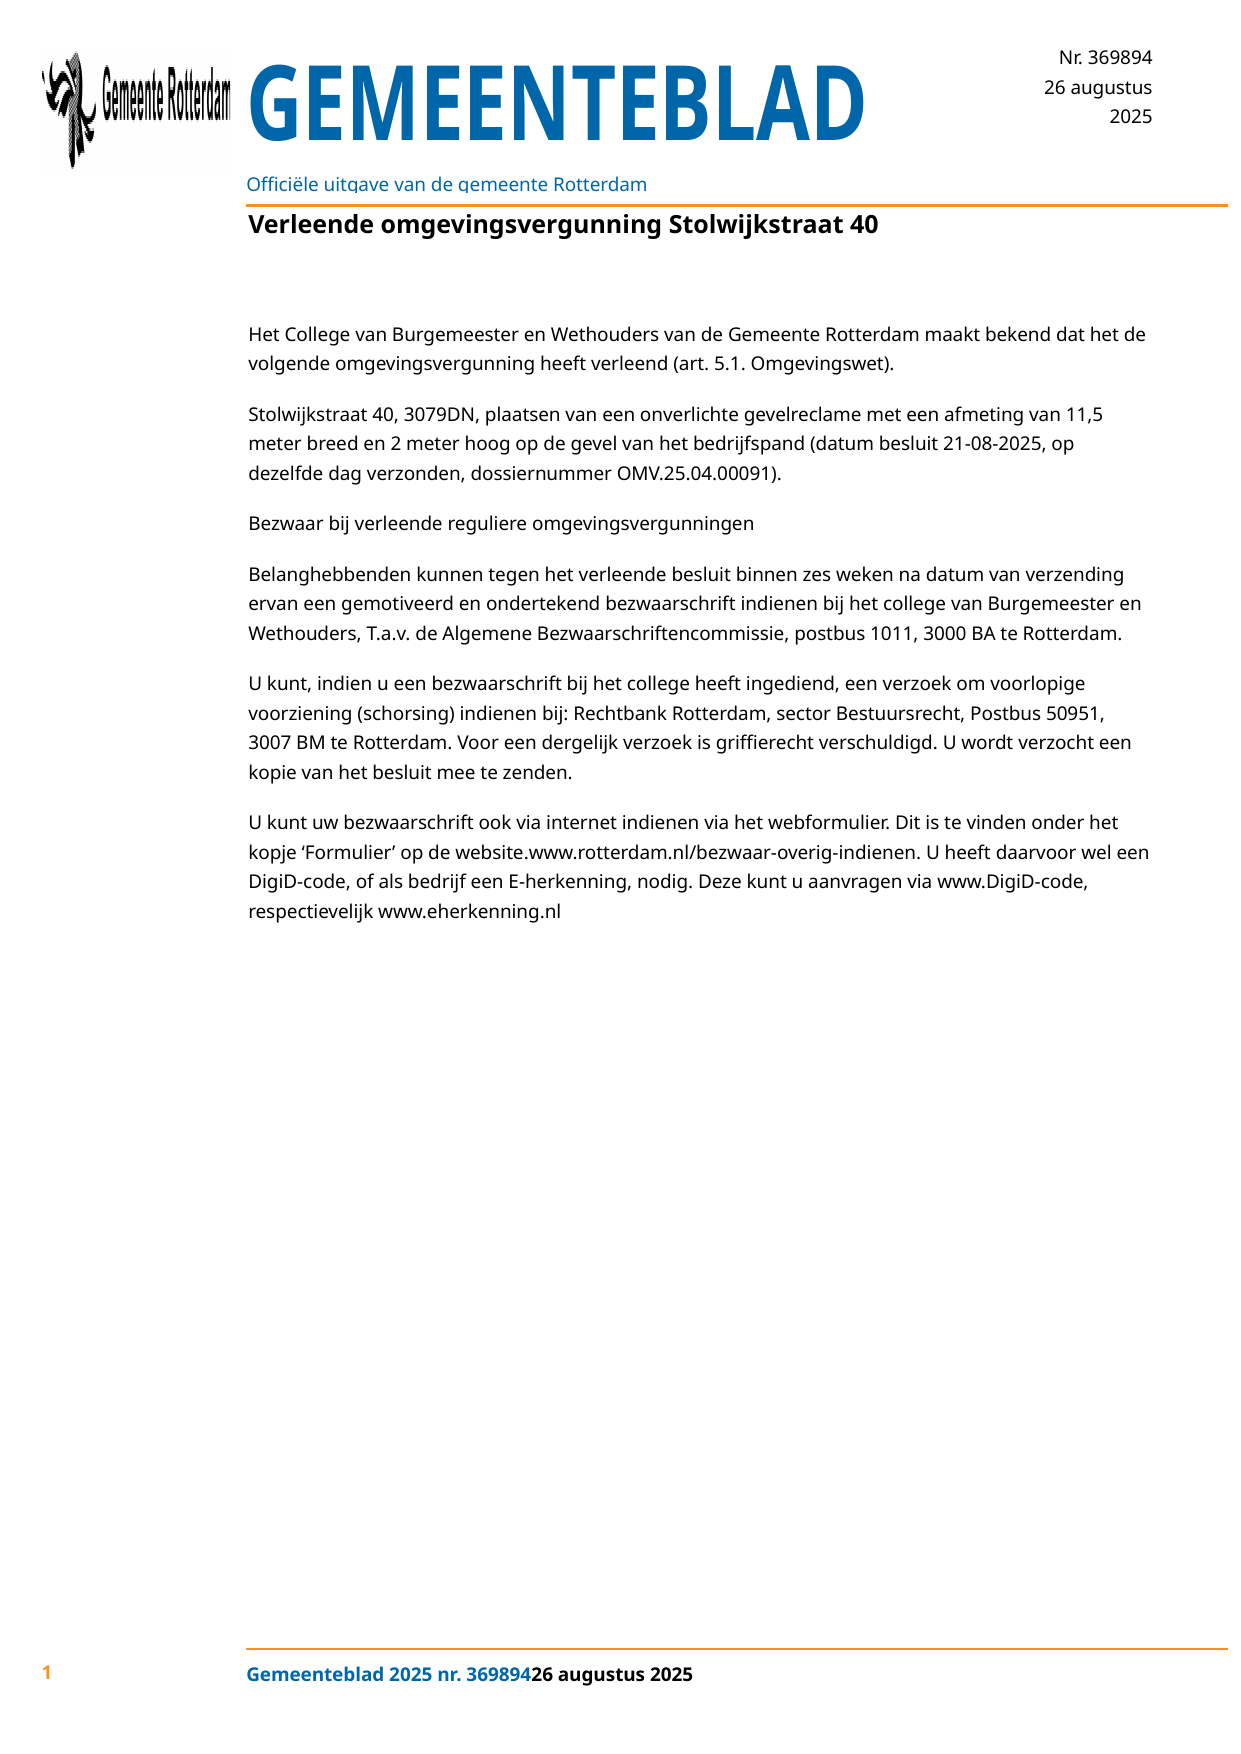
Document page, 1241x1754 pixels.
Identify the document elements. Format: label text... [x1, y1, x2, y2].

text Verleende omgevingsvergunning Stolwijkstraat 40 [248, 207, 1152, 241]
text U kunt, indien u een bezwaarschrift bij het college heeft ingediend, een verzoek om voorlopige voorziening (schorsing) indienen bij: Rechtbank Rotterdam, sector Bestuursrecht, Postbus 50951, 3007 BM te Rotterdam. Voor een dergelijk verzoek is griffierecht verschuldigd. U wordt verzocht een kopie van het besluit mee te zenden. [248, 670, 1152, 785]
text Bezwaar bij verleende reguliere omgevingsvergunningen [248, 510, 1152, 536]
text Belanghebbenden kunnen tegen het verleende besluit binnen zes weken na datum van verzending ervan een gemotiveerd en ondertekend bezwaarschrift indienen bij het college van Burgemeester en Wethouders, T.a.v. de Algemene Bezwaarschriftencommissie, postbus 1011, 3000 BA te Rotterdam. [248, 561, 1152, 646]
text Stolwijkstraat 40, 3079DN, plaatsen van een onverlichte gevelreclame met een afmeting van 11,5 meter breed en 2 meter hoog op de gevel van het bedrijfspand (datum besluit 21-08-2025, op dezelfde dag verzonden, dossiernummer OMV.25.04.00091). [248, 401, 1152, 486]
picture [41, 47, 231, 172]
text Het College van Burgemeester en Wethouders van de Gemeente Rotterdam maakt bekend dat het de volgende omgevingsvergunning heeft verleend (art. 5.1. Omgevingswet). [248, 321, 1152, 376]
text U kunt uw bezwaarschrift ook via internet indienen via het webformulier. Dit is te vinden onder het kopje ‘Formulier’ op de website.www.rotterdam.nl/bezwaar-overig-indienen. U heeft daarvoor wel een DigiD-code, of als bedrijf een E-herkenning, nodig. Deze kunt u aanvragen via www.DigiD-code, respectievelijk www.eherkenning.nl [248, 809, 1152, 924]
